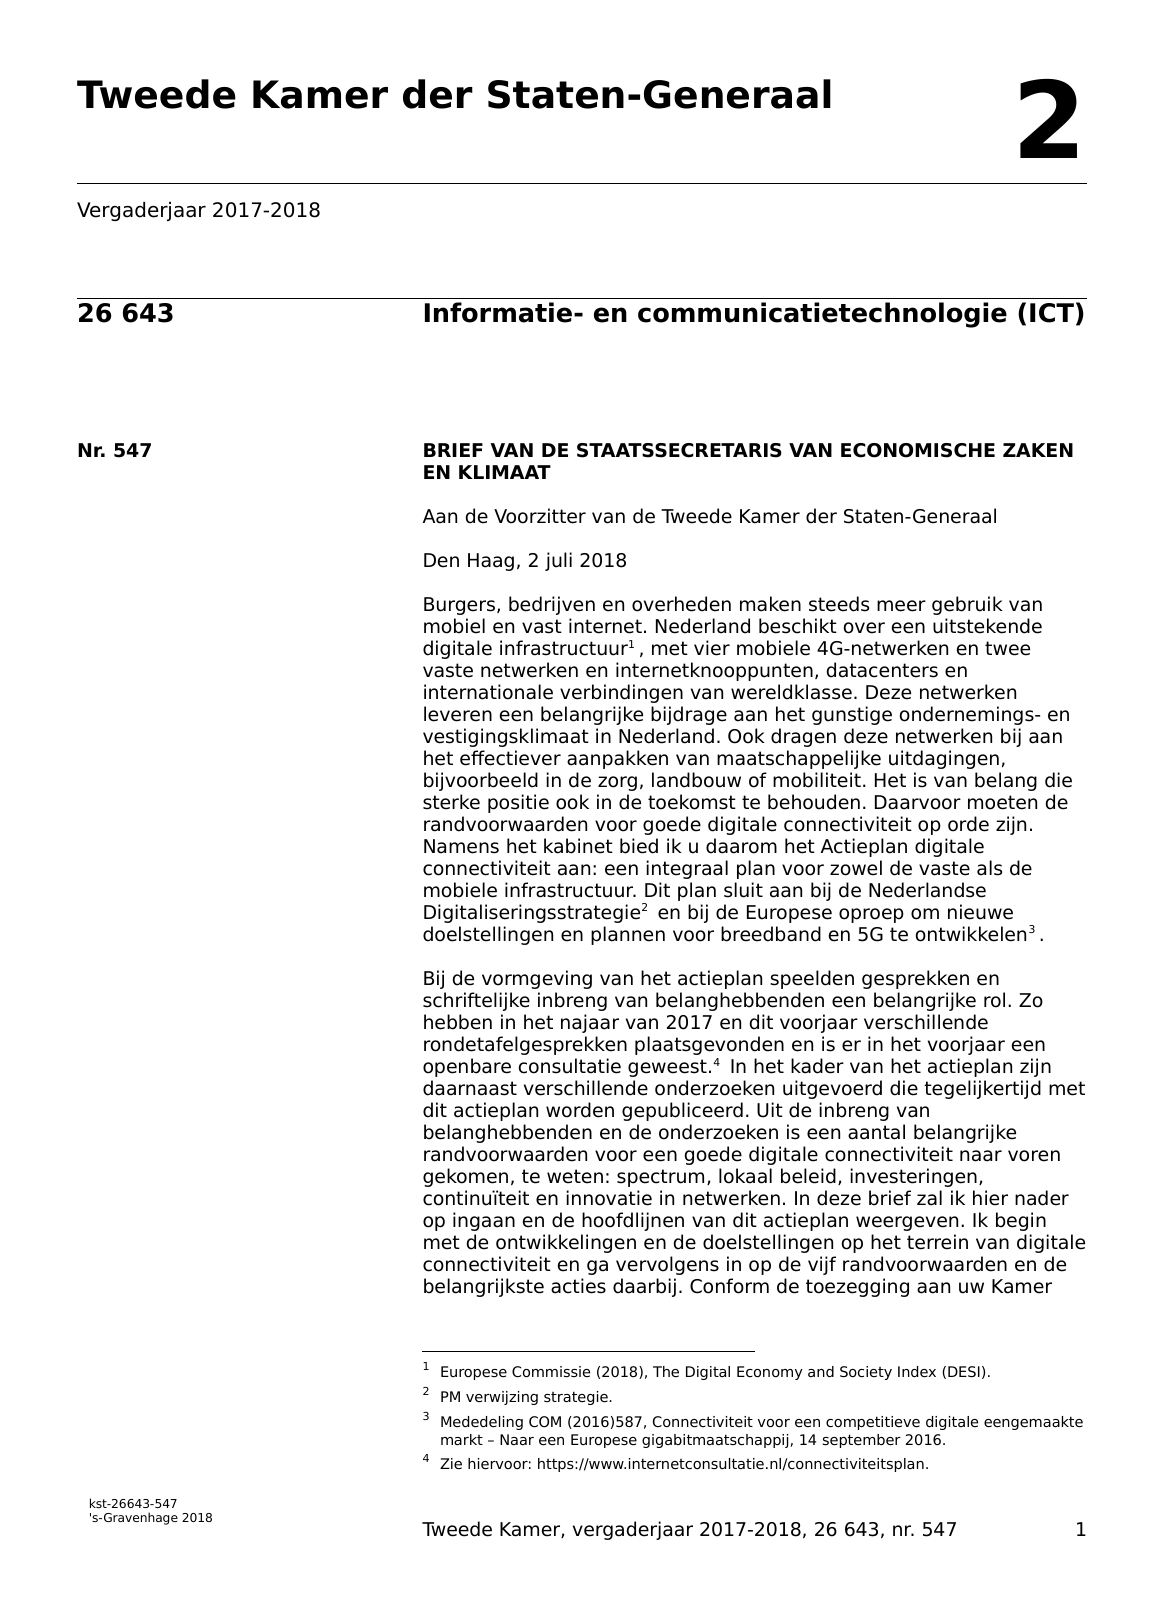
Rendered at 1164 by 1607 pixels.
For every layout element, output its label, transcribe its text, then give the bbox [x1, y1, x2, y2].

text 's-Gravenhage 2018 [88, 1511, 323, 1525]
table_cell Vergaderjaar 2017-2018 [77, 184, 1087, 298]
text Zie hiervoor: https://www.internetconsultatie.nl/connectiviteitsplan. [422, 1452, 1087, 1474]
text Den Haag, 2 juli 2018 [422, 550, 1087, 572]
table_header Tweede Kamer der Staten-Generaal [77, 59, 886, 183]
text PM verwijzing strategie. [422, 1385, 1087, 1407]
subtitle 26 643 Informatie- en communicatietechnologie (ICT) [77, 299, 1087, 329]
text Aan de Voorzitter van de Tweede Kamer der Staten-Generaal [422, 506, 1087, 528]
text kst-26643-547 [88, 1497, 323, 1511]
text Mededeling COM (2016)587, Connectiviteit voor een competitieve digitale eengemaakte markt – Naar een Europese gigabitmaatschappij, 14 september 2016. [422, 1410, 1087, 1449]
text Burgers, bedrijven en overheden maken steeds meer gebruik van mobiel en vast internet. Nederland beschikt over een uitstekende digitale infrastructuur, met vier mobiele 4G-netwerken en twee vaste netwerken en internetknooppunten, datacenters en internationale verbindingen van wereldklasse. Deze netwerken leveren een belangrijke bijdrage aan het gunstige ondernemings- en vestigingsklimaat in Nederland. Ook dragen deze netwerken bij aan het effectiever aanpakken van maatschappelijke uitdagingen, bijvoorbeeld in de zorg, landbouw of mobiliteit. Het is van belang die sterke positie ook in de toekomst te behouden. Daarvoor moeten de randvoorwaarden voor goede digitale connectiviteit op orde zijn. Namens het kabinet bied ik u daarom het Actieplan digitale connectiviteit aan: een integraal plan voor zowel de vaste als de mobiele infrastructuur. Dit plan sluit aan bij de Nederlandse Digitaliseringsstrategie en bij de Europese oproep om nieuwe doelstellingen en plannen voor breedband en 5G te ontwikkelen. [422, 594, 1087, 946]
text Bij de vormgeving van het actieplan speelden gesprekken en schriftelijke inbreng van belanghebbenden een belangrijke rol. Zo hebben in het najaar van 2017 en dit voorjaar verschillende rondetafelgesprekken plaatsgevonden en is er in het voorjaar een openbare consultatie geweest. In het kader van het actieplan zijn daarnaast verschillende onderzoeken uitgevoerd die tegelijkertijd met dit actieplan worden gepubliceerd. Uit de inbreng van belanghebbenden en de onderzoeken is een aantal belangrijke randvoorwaarden voor een goede digitale connectiviteit naar voren gekomen, te weten: spectrum, lokaal beleid, investeringen, continuïteit en innovatie in netwerken. In deze brief zal ik hier nader op ingaan en de hoofdlijnen van dit actieplan weergeven. Ik begin met de ontwikkelingen en de doelstellingen op het terrein van digitale connectiviteit en ga vervolgens in op de vijf randvoorwaarden en de belangrijkste acties daarbij. Conform de toezegging aan uw Kamer [422, 968, 1087, 1298]
subtitle Nr. 547 BRIEF VAN DE STAATSSECRETARIS VAN ECONOMISCHE ZAKEN EN KLIMAAT [77, 440, 1087, 484]
text Europese Commissie (2018), The Digital Economy and Society Index (DESI). [422, 1360, 1087, 1382]
table_header 2 [886, 59, 1087, 183]
